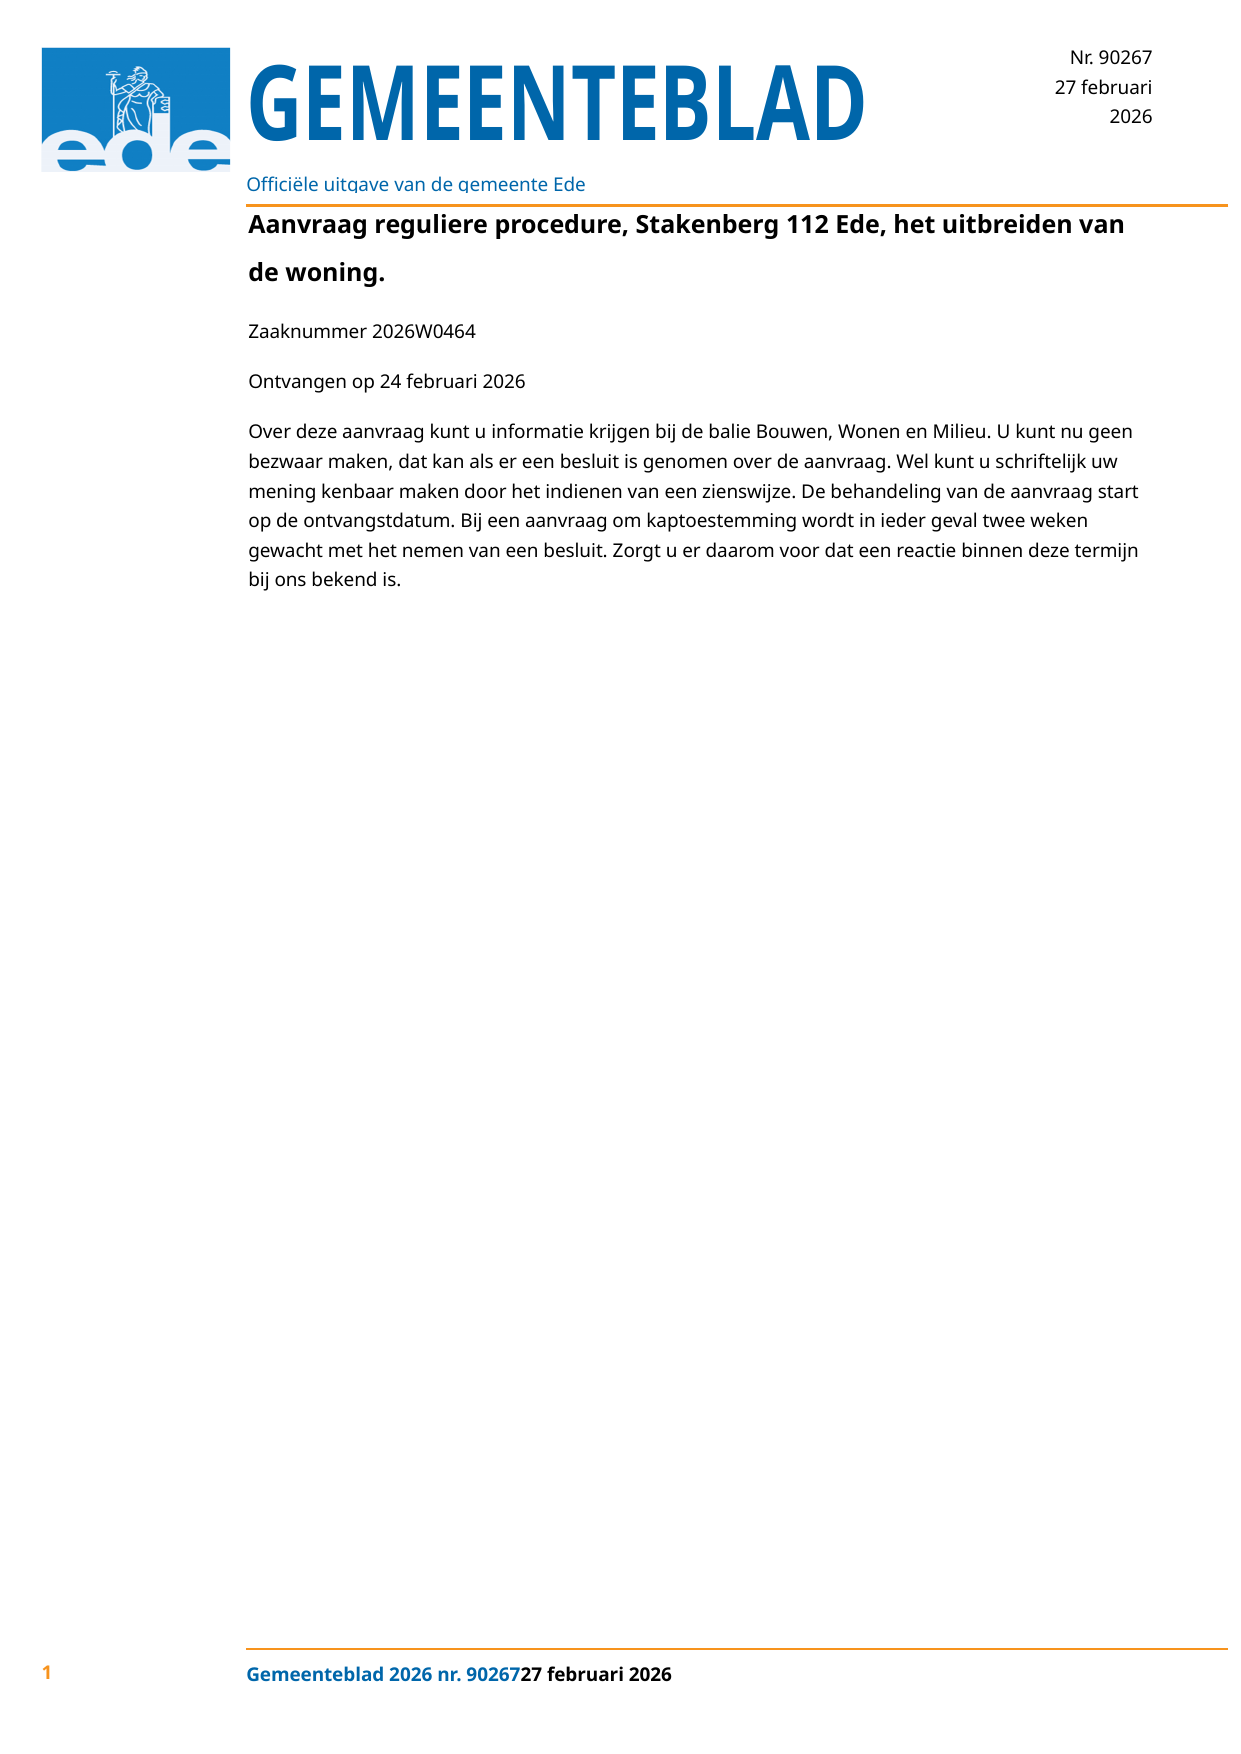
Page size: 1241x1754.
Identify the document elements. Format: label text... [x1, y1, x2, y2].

text Aanvraag reguliere procedure, Stakenberg 112 Ede, het uitbreiden van de woning. [248, 207, 1152, 288]
text Zaaknummer 2026W0464 [248, 318, 1152, 344]
text Over deze aanvraag kunt u informatie krijgen bij de balie Bouwen, Wonen en Milieu. U kunt nu geen bezwaar maken, dat kan als er een besluit is genomen over de aanvraag. Wel kunt u schriftelijk uw mening kenbaar maken door het indienen van een zienswijze. De behandeling van de aanvraag start op de ontvangstdatum. Bij een aanvraag om kaptoestemming wordt in ieder geval twee weken gewacht met het nemen van een besluit. Zorgt u er daarom voor dat een reactie binnen deze termijn bij ons bekend is. [248, 419, 1152, 592]
text Ontvangen op 24 februari 2026 [248, 368, 1152, 394]
picture [41, 47, 231, 172]
